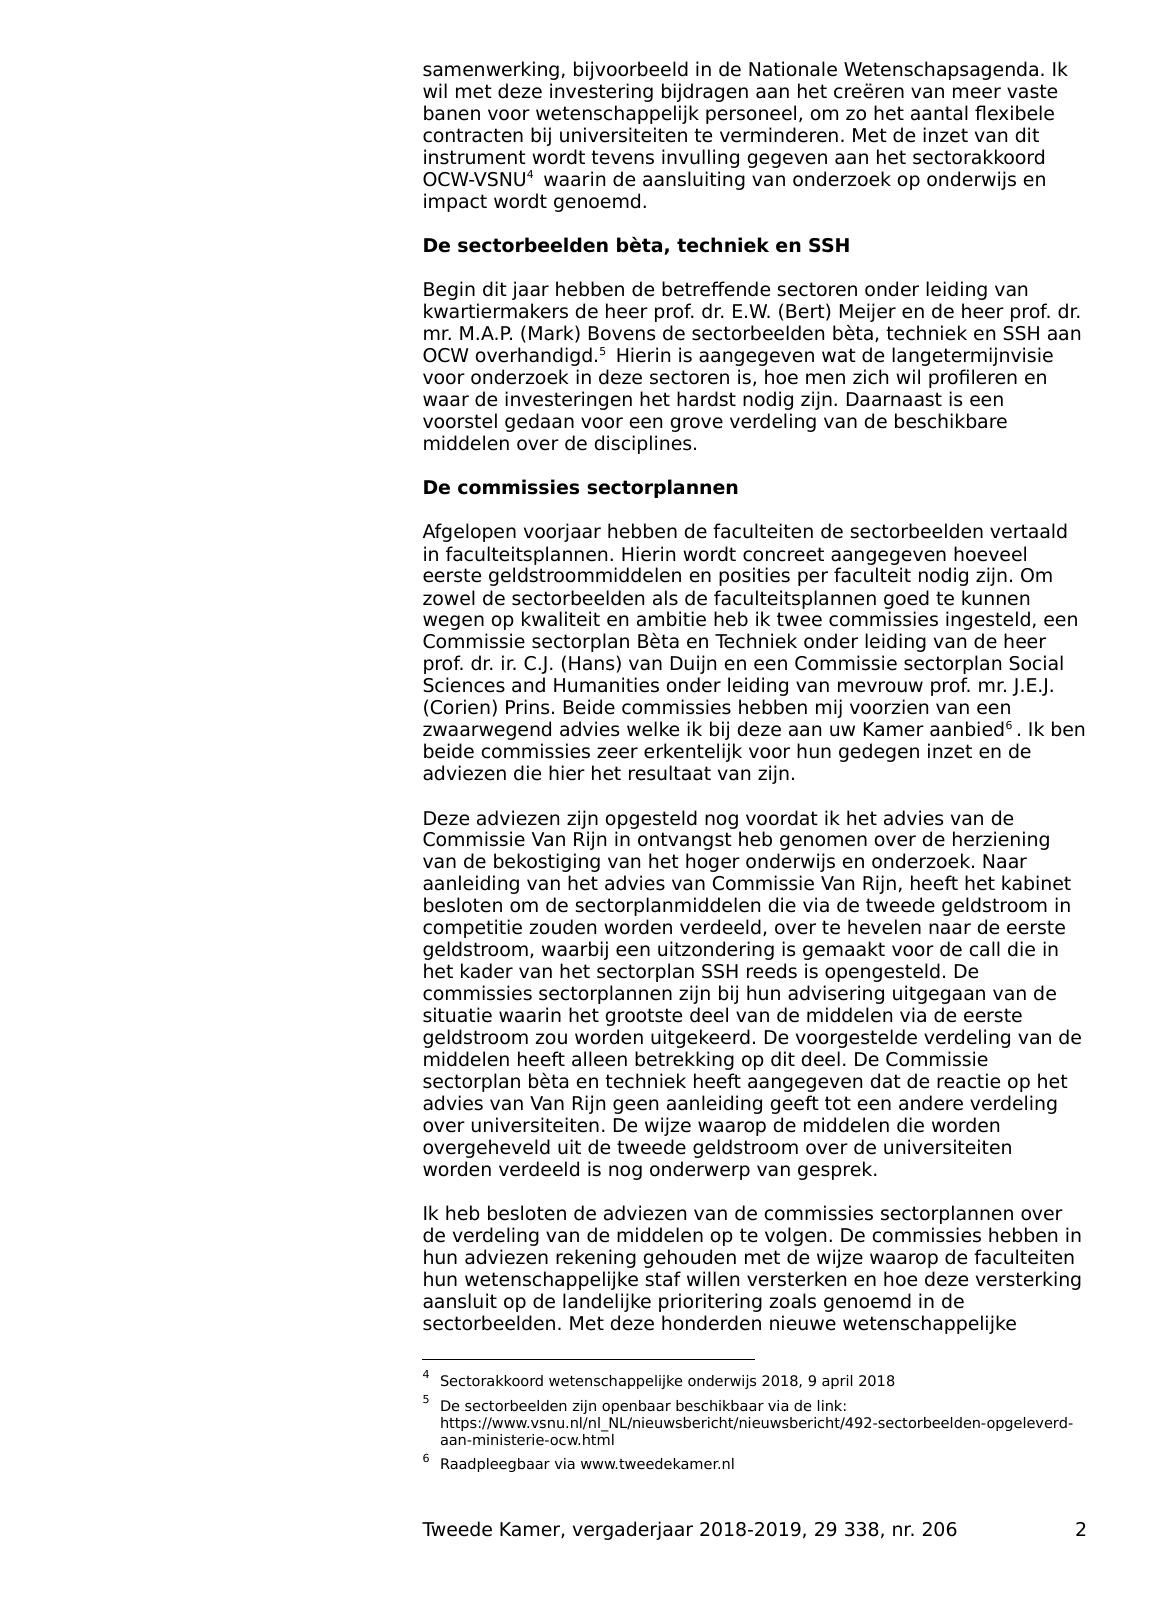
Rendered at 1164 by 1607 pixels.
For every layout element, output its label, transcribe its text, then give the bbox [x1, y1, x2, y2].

subtitle De commissies sectorplannen [422, 477, 1087, 499]
subtitle De sectorbeelden bèta, techniek en SSH [422, 235, 1087, 257]
text Sectorakkoord wetenschappelijke onderwijs 2018, 9 april 2018 [422, 1368, 1087, 1391]
text Afgelopen voorjaar hebben de faculteiten de sectorbeelden vertaald in faculteitsplannen. Hierin wordt concreet aangegeven hoeveel eerste geldstroommiddelen en posities per faculteit nodig zijn. Om zowel de sectorbeelden als de faculteitsplannen goed te kunnen wegen op kwaliteit en ambitie heb ik twee commissies ingesteld, een Commissie sectorplan Bèta en Techniek onder leiding van de heer prof. dr. ir. C.J. (Hans) van Duijn en een Commissie sectorplan Social Sciences and Humanities onder leiding van mevrouw prof. mr. J.E.J. (Corien) Prins. Beide commissies hebben mij voorzien van een zwaarwegend advies welke ik bij deze aan uw Kamer aanbied. Ik ben beide commissies zeer erkentelijk voor hun gedegen inzet en de adviezen die hier het resultaat van zijn. [422, 521, 1087, 785]
text Deze adviezen zijn opgesteld nog voordat ik het advies van de Commissie Van Rijn in ontvangst heb genomen over de herziening van de bekostiging van het hoger onderwijs en onderzoek. Naar aanleiding van het advies van Commissie Van Rijn, heeft het kabinet besloten om de sectorplanmiddelen die via de tweede geldstroom in competitie zouden worden verdeeld, over te hevelen naar de eerste geldstroom, waarbij een uitzondering is gemaakt voor de call die in het kader van het sectorplan SSH reeds is opengesteld. De commissies sectorplannen zijn bij hun advisering uitgegaan van de situatie waarin het grootste deel van de middelen via de eerste geldstroom zou worden uitgekeerd. De voorgestelde verdeling van de middelen heeft alleen betrekking op dit deel. De Commissie sectorplan bèta en techniek heeft aangegeven dat de reactie op het advies van Van Rijn geen aanleiding geeft tot een andere verdeling over universiteiten. De wijze waarop de middelen die worden overgeheveld uit de tweede geldstroom over de universiteiten worden verdeeld is nog onderwerp van gesprek. [422, 807, 1087, 1181]
text samenwerking, bijvoorbeeld in de Nationale Wetenschapsagenda. Ik wil met deze investering bijdragen aan het creëren van meer vaste banen voor wetenschappelijk personeel, om zo het aantal flexibele contracten bij universiteiten te verminderen. Met de inzet van dit instrument wordt tevens invulling gegeven aan het sectorakkoord OCW-VSNU waarin de aansluiting van onderzoek op onderwijs en impact wordt genoemd. [422, 59, 1087, 213]
text Ik heb besloten de adviezen van de commissies sectorplannen over de verdeling van de middelen op te volgen. De commissies hebben in hun adviezen rekening gehouden met de wijze waarop de faculteiten hun wetenschappelijke staf willen versterken en hoe deze versterking aansluit op de landelijke prioritering zoals genoemd in de sectorbeelden. Met deze honderden nieuwe wetenschappelijke [422, 1203, 1087, 1335]
text Begin dit jaar hebben de betreffende sectoren onder leiding van kwartiermakers de heer prof. dr. E.W. (Bert) Meijer en de heer prof. dr. mr. M.A.P. (Mark) Bovens de sectorbeelden bèta, techniek en SSH aan OCW overhandigd. Hierin is aangegeven wat de langetermijnvisie voor onderzoek in deze sectoren is, hoe men zich wil profileren en waar de investeringen het hardst nodig zijn. Daarnaast is een voorstel gedaan voor een grove verdeling van de beschikbare middelen over de disciplines. [422, 279, 1087, 455]
text De sectorbeelden zijn openbaar beschikbaar via de link: https://www.vsnu.nl/nl_NL/nieuwsbericht/nieuwsbericht/492-sectorbeelden-opgeleverd-aan-ministerie-ocw.html [422, 1393, 1087, 1449]
text Raadpleegbaar via www.tweedekamer.nl [422, 1452, 1087, 1474]
